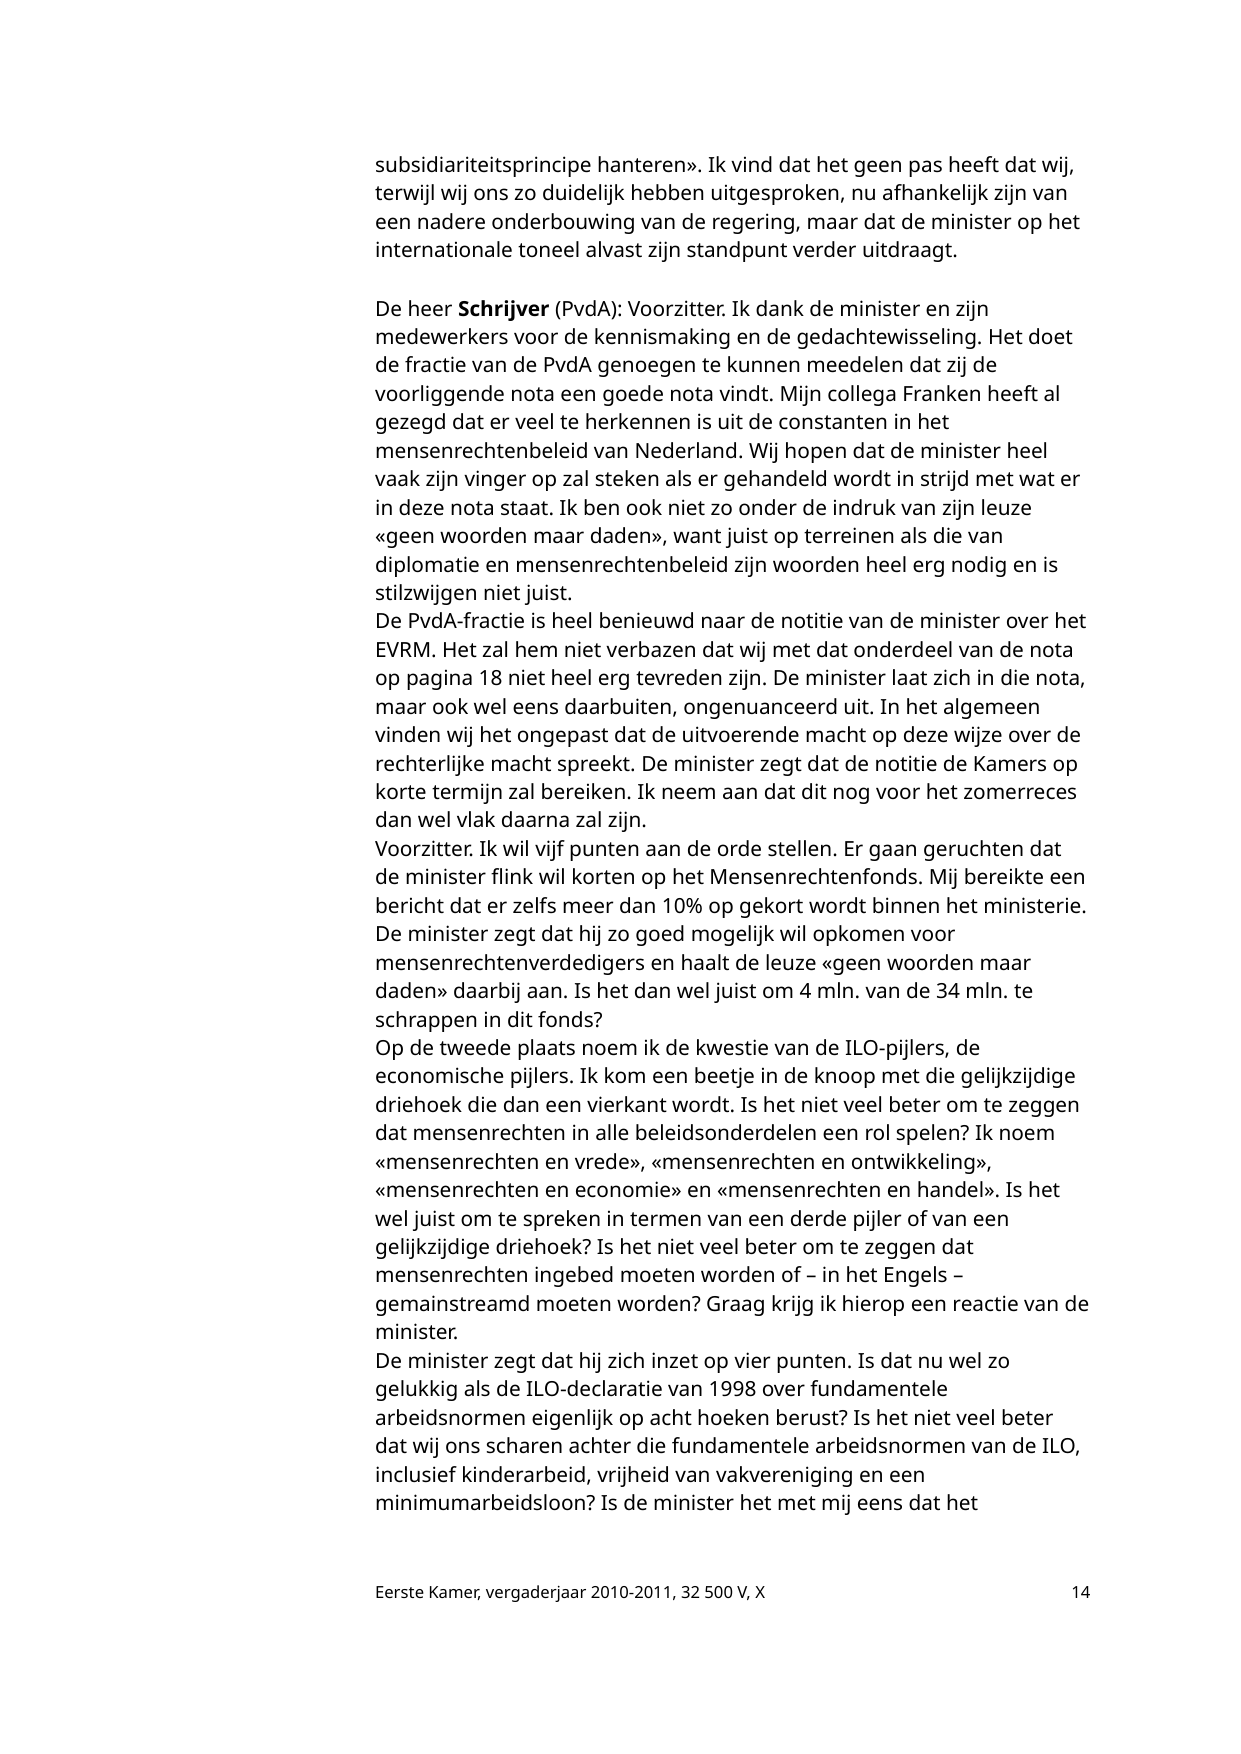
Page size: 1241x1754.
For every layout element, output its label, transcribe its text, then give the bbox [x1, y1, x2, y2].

text Voorzitter. Ik wil vijf punten aan de orde stellen. Er gaan geruchten dat de minister flink wil korten op het Mensenrechtenfonds. Mij bereikte een bericht dat er zelfs meer dan 10% op gekort wordt binnen het ministerie. De minister zegt dat hij zo goed mogelijk wil opkomen voor mensenrechtenverdedigers en haalt de leuze «geen woorden maar daden» daarbij aan. Is het dan wel juist om 4 mln. van de 34 mln. te schrappen in dit fonds? [375, 834, 1090, 1033]
text De heer Schrijver (PvdA): Voorzitter. Ik dank de minister en zijn medewerkers voor de kennismaking en de gedachtewisseling. Het doet de fractie van de PvdA genoegen te kunnen meedelen dat zij de voorliggende nota een goede nota vindt. Mijn collega Franken heeft al gezegd dat er veel te herkennen is uit de constanten in het mensenrechtenbeleid van Nederland. Wij hopen dat de minister heel vaak zijn vinger op zal steken als er gehandeld wordt in strijd met wat er in deze nota staat. Ik ben ook niet zo onder de indruk van zijn leuze «geen woorden maar daden», want juist op terreinen als die van diplomatie en mensenrechtenbeleid zijn woorden heel erg nodig en is stilzwijgen niet juist. [375, 294, 1090, 607]
text subsidiariteitsprincipe hanteren». Ik vind dat het geen pas heeft dat wij, terwijl wij ons zo duidelijk hebben uitgesproken, nu afhankelijk zijn van een nadere onderbouwing van de regering, maar dat de minister op het internationale toneel alvast zijn standpunt verder uitdraagt. [375, 150, 1090, 264]
text Op de tweede plaats noem ik de kwestie van de ILO-pijlers, de economische pijlers. Ik kom een beetje in de knoop met die gelijkzijdige driehoek die dan een vierkant wordt. Is het niet veel beter om te zeggen dat mensenrechten in alle beleidsonderdelen een rol spelen? Ik noem «mensenrechten en vrede», «mensenrechten en ontwikkeling», «mensenrechten en economie» en «mensenrechten en handel». Is het wel juist om te spreken in termen van een derde pijler of van een gelijkzijdige driehoek? Is het niet veel beter om te zeggen dat mensenrechten ingebed moeten worden of – in het Engels – gemainstreamd moeten worden? Graag krijg ik hierop een reactie van de minister. [375, 1033, 1090, 1346]
text De minister zegt dat hij zich inzet op vier punten. Is dat nu wel zo gelukkig als de ILO-declaratie van 1998 over fundamentele arbeidsnormen eigenlijk op acht hoeken berust? Is het niet veel beter dat wij ons scharen achter die fundamentele arbeidsnormen van de ILO, inclusief kinderarbeid, vrijheid van vakvereniging en een minimumarbeidsloon? Is de minister het met mij eens dat het [375, 1346, 1090, 1517]
text De PvdA-fractie is heel benieuwd naar de notitie van de minister over het EVRM. Het zal hem niet verbazen dat wij met dat onderdeel van de nota op pagina 18 niet heel erg tevreden zijn. De minister laat zich in die nota, maar ook wel eens daarbuiten, ongenuanceerd uit. In het algemeen vinden wij het ongepast dat de uitvoerende macht op deze wijze over de rechterlijke macht spreekt. De minister zegt dat de notitie de Kamers op korte termijn zal bereiken. Ik neem aan dat dit nog voor het zomerreces dan wel vlak daarna zal zijn. [375, 607, 1090, 834]
